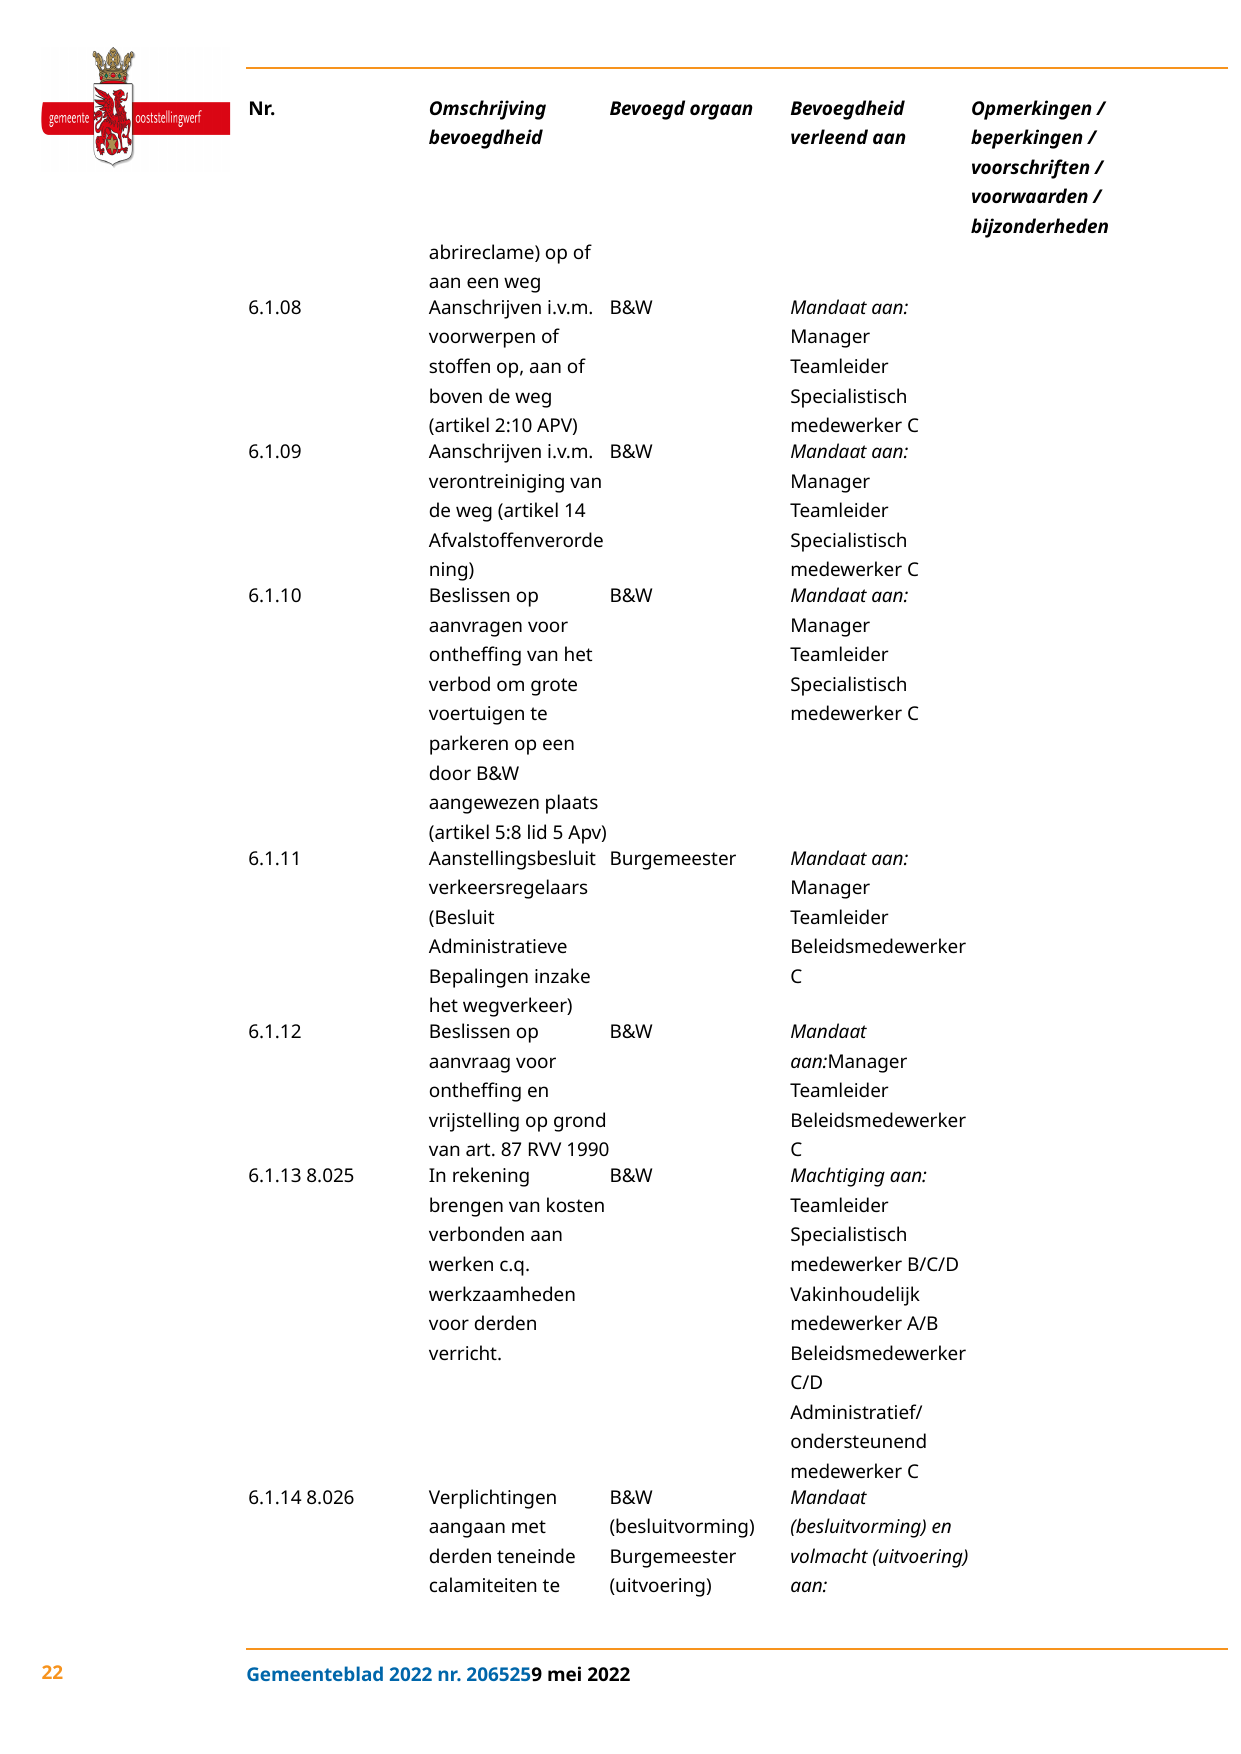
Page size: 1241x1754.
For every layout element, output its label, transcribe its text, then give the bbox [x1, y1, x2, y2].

table_header Bevoegdheid verleend aan [790, 95, 971, 239]
table_cell Aanschrijven i.v.m. verontreiniging van de weg (artikel 14 Afvalstoffenverordening) [429, 438, 609, 582]
table_cell Burgemeester [609, 845, 790, 1018]
table_cell 6.1.10 [248, 582, 429, 845]
table_cell B&W [609, 294, 790, 438]
table_cell B&W (besluitvorming) Burgemeester (uitvoering) [609, 1484, 790, 1598]
table_header Omschrijving bevoegdheid [429, 95, 609, 239]
table_cell B&W [609, 1018, 790, 1162]
table_cell Aanstellingsbesluit verkeersregelaars (Besluit Administratieve Bepalingen inzake het wegverkeer) [429, 845, 609, 1018]
table_cell Mandaat aan:Manager Teamleider Beleidsmedewerker C [790, 1018, 971, 1162]
table_cell Mandaat (besluitvorming) en volmacht (uitvoering) aan: [790, 1484, 971, 1598]
table_cell [971, 582, 1152, 845]
table_cell 6.1.14 8.026 [248, 1484, 429, 1598]
table_cell B&W [609, 582, 790, 845]
table_cell B&W [609, 438, 790, 582]
table_cell [971, 1018, 1152, 1162]
table_cell Mandaat aan: Manager Teamleider Beleidsmedewerker C [790, 845, 971, 1018]
picture [41, 47, 231, 172]
table_header Bevoegd orgaan [609, 95, 790, 239]
table_cell [971, 239, 1152, 294]
table_cell 6.1.08 [248, 294, 429, 438]
table_cell 6.1.12 [248, 1018, 429, 1162]
table_cell B&W [609, 1163, 790, 1484]
table_cell Mandaat aan: Manager Teamleider Specialistisch medewerker C [790, 438, 971, 582]
table_cell Mandaat aan: Manager Teamleider Specialistisch medewerker C [790, 582, 971, 845]
table_cell Aanschrijven i.v.m. voorwerpen of stoffen op, aan of boven de weg (artikel 2:10 APV) [429, 294, 609, 438]
table_cell 6.1.09 [248, 438, 429, 582]
table_cell abrireclame) op of aan een weg [429, 239, 609, 294]
table_header Opmerkingen / beperkingen / voorschriften / voorwaarden / bijzonderheden [971, 95, 1152, 239]
table_cell Machtiging aan: Teamleider Specialistisch medewerker B/C/D Vakinhoudelijk medewerker A/B Beleidsmedewerker C/D Administratief/ondersteunend medewerker C [790, 1163, 971, 1484]
table_cell [971, 1484, 1152, 1598]
table_cell [790, 239, 971, 294]
table_cell [971, 845, 1152, 1018]
table_cell 6.1.13 8.025 [248, 1163, 429, 1484]
table_cell Mandaat aan: Manager Teamleider Specialistisch medewerker C [790, 294, 971, 438]
table_header Nr. [248, 95, 429, 239]
table_cell Beslissen op aanvragen voor ontheffing van het verbod om grote voertuigen te parkeren op een door B&W aangewezen plaats (artikel 5:8 lid 5 Apv) [429, 582, 609, 845]
table_cell [971, 294, 1152, 438]
table_cell [609, 239, 790, 294]
table_cell Beslissen op aanvraag voor ontheffing en vrijstelling op grond van art. 87 RVV 1990 [429, 1018, 609, 1162]
table_cell Verplichtingen aangaan met derden teneinde calamiteiten te [429, 1484, 609, 1598]
table_cell [971, 1163, 1152, 1484]
table_cell In rekening brengen van kosten verbonden aan werken c.q. werkzaamheden voor derden verricht. [429, 1163, 609, 1484]
table_cell [971, 438, 1152, 582]
table_cell 6.1.11 [248, 845, 429, 1018]
table_cell [248, 239, 429, 294]
